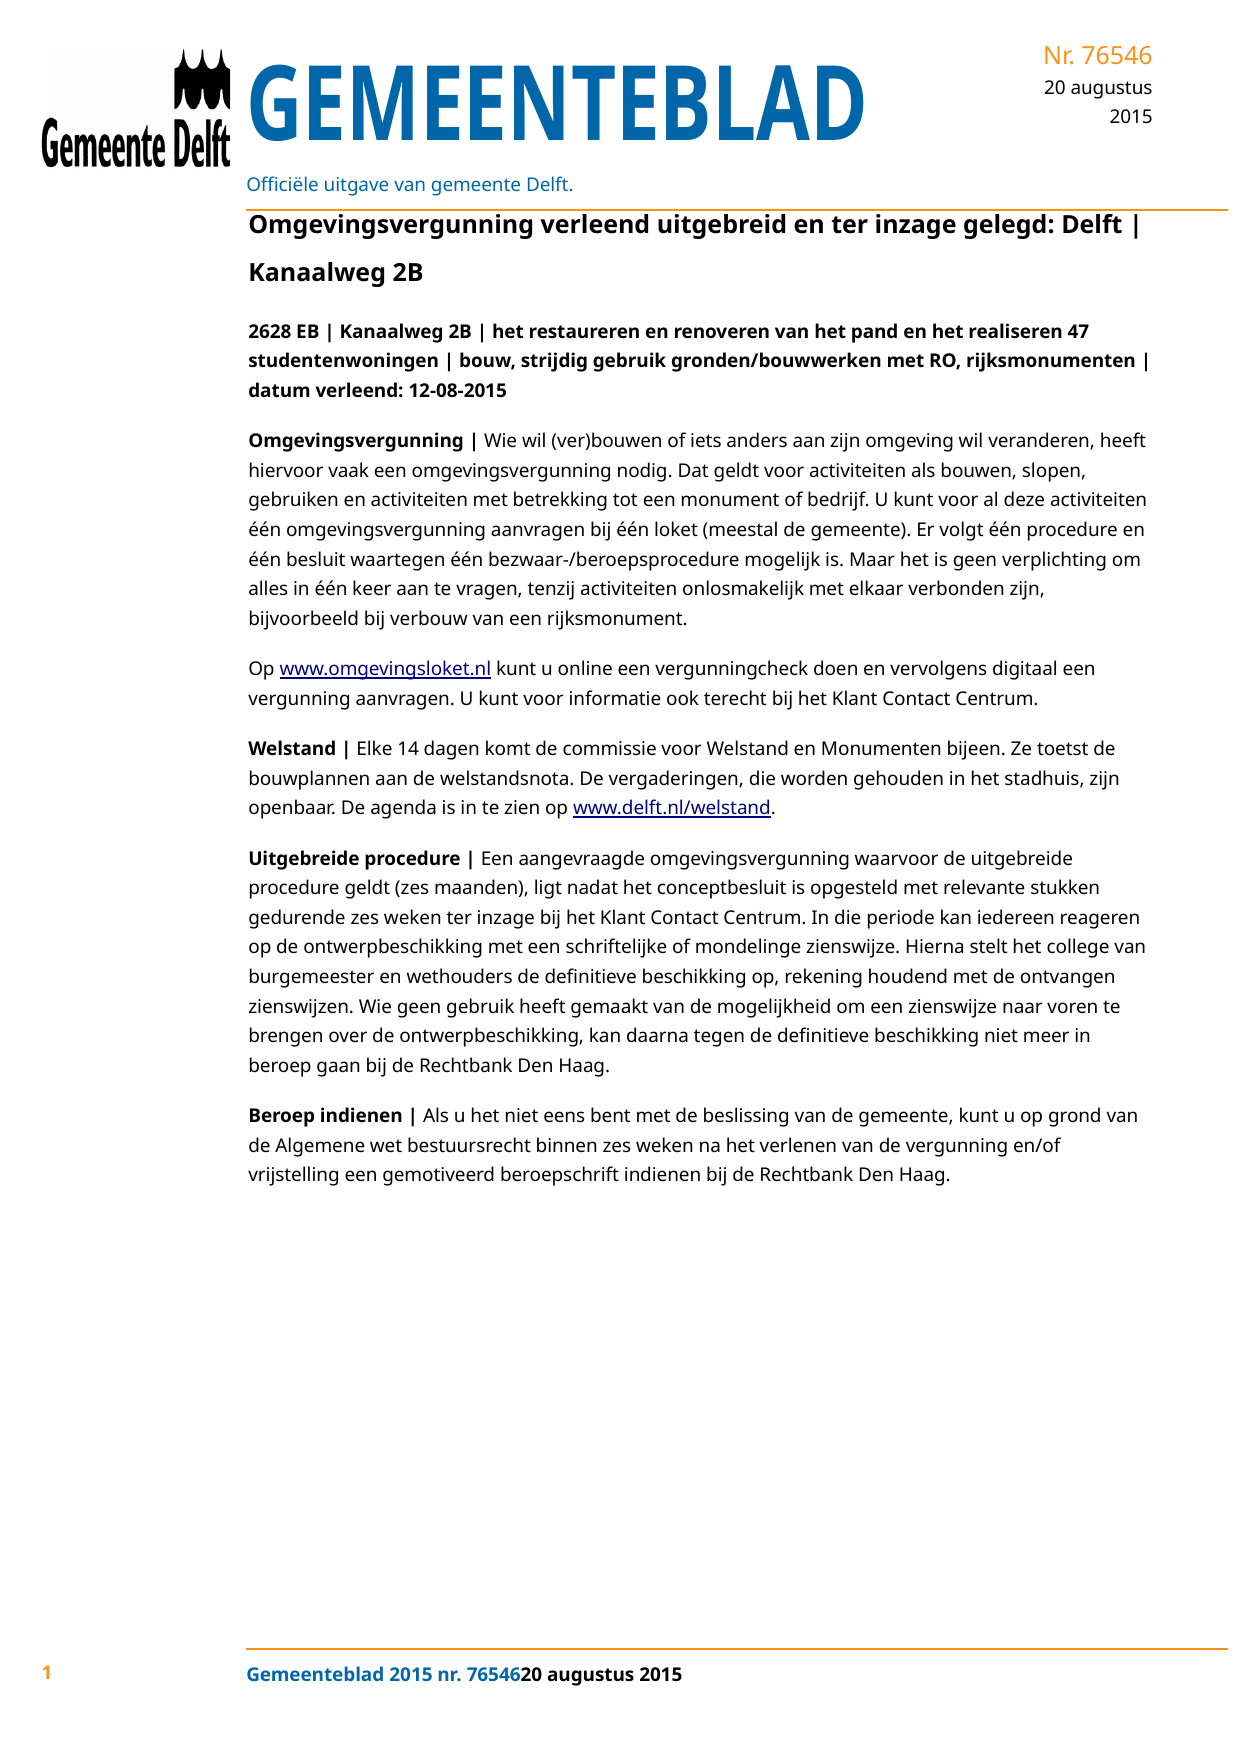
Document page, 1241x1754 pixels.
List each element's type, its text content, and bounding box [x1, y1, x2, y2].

text 2628 EB | Kanaalweg 2B | het restaureren en renoveren van het pand en het realiseren 47 studentenwoningen | bouw, strijdig gebruik gronden/bouwwerken met RO, rijksmonumenten | datum verleend: 12-08-2015 [248, 318, 1152, 403]
text Welstand | Elke 14 dagen komt de commissie voor Welstand en Monumenten bijeen. Ze toetst de bouwplannen aan de welstandsnota. De vergaderingen, die worden gehouden in het stadhuis, zijn openbaar. De agenda is in te zien op www.delft.nl/welstand. [248, 735, 1152, 820]
text Omgevingsvergunning verleend uitgebreid en ter inzage gelegd: Delft | Kanaalweg 2B [248, 211, 1152, 288]
picture [41, 47, 231, 172]
text Uitgebreide procedure | Een aangevraagde omgevingsvergunning waarvoor de uitgebreide procedure geldt (zes maanden), ligt nadat het conceptbesluit is opgesteld met relevante stukken gedurende zes weken ter inzage bij het Klant Contact Centrum. In die periode kan iedereen reageren op de ontwerpbeschikking met een schriftelijke of mondelinge zienswijze. Hierna stelt het college van burgemeester en wethouders de definitieve beschikking op, rekening houdend met de ontvangen zienswijzen. Wie geen gebruik heeft gemaakt van de mogelijkheid om een zienswijze naar voren te brengen over de ontwerpbeschikking, kan daarna tegen de definitieve beschikking niet meer in beroep gaan bij de Rechtbank Den Haag. [248, 845, 1152, 1078]
text Beroep indienen | Als u het niet eens bent met de beslissing van de gemeente, kunt u op grond van de Algemene wet bestuursrecht binnen zes weken na het verlenen van de vergunning en/of vrijstelling een gemotiveerd beroepschrift indienen bij de Rechtbank Den Haag. [248, 1102, 1152, 1187]
text Omgevingsvergunning | Wie wil (ver)bouwen of iets anders aan zijn omgeving wil veranderen, heeft hiervoor vaak een omgevingsvergunning nodig. Dat geldt voor activiteiten als bouwen, slopen, gebruiken en activiteiten met betrekking tot een monument of bedrijf. U kunt voor al deze activiteiten één omgevingsvergunning aanvragen bij één loket (meestal de gemeente). Er volgt één procedure en één besluit waartegen één bezwaar-/beroepsprocedure mogelijk is. Maar het is geen verplichting om alles in één keer aan te vragen, tenzij activiteiten onlosmakelijk met elkaar verbonden zijn, bijvoorbeeld bij verbouw van een rijksmonument. [248, 427, 1152, 631]
text Op www.omgevingsloket.nl kunt u online een vergunningcheck doen en vervolgens digitaal een vergunning aanvragen. U kunt voor informatie ook terecht bij het Klant Contact Centrum. [248, 655, 1152, 711]
